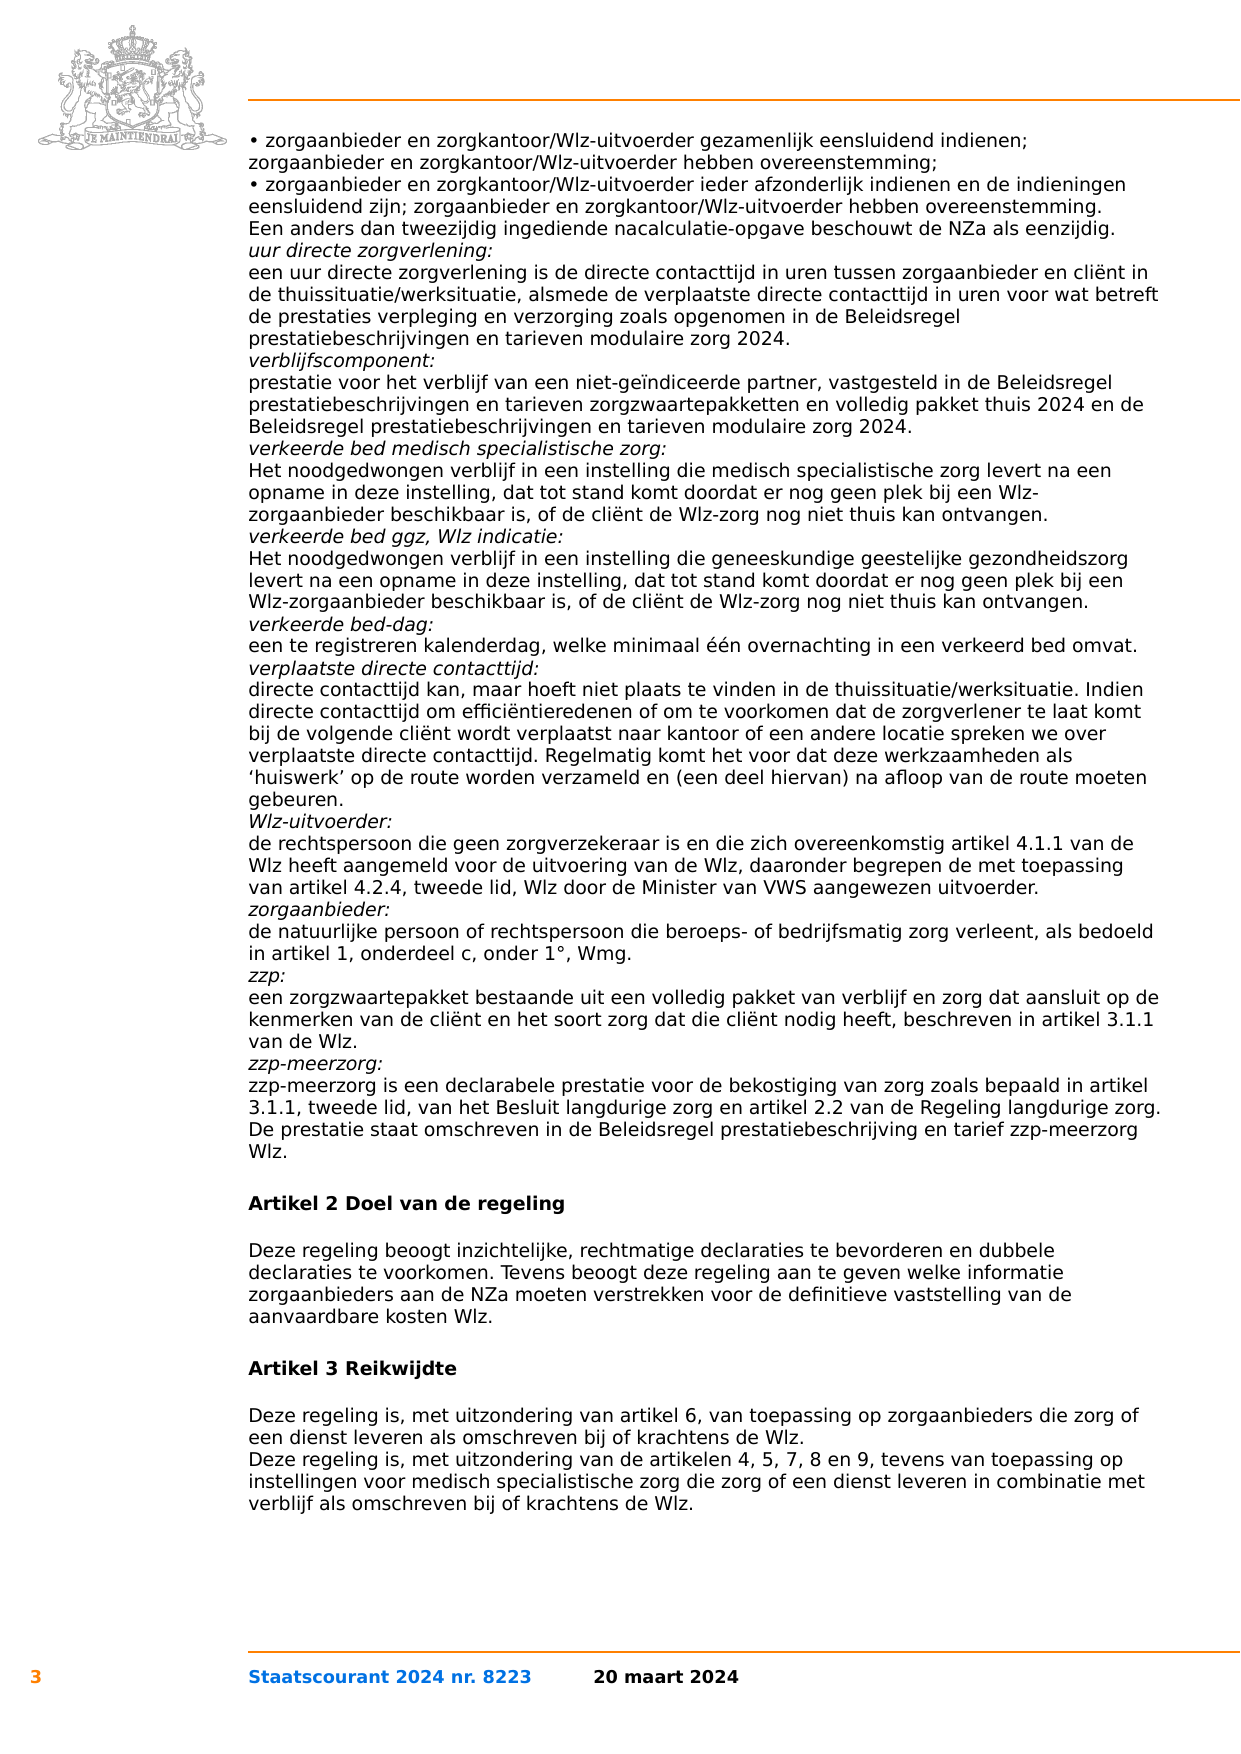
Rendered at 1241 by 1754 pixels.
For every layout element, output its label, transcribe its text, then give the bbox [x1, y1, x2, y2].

text • zorgaanbieder en zorgkantoor/Wlz-uitvoerder gezamenlijk eensluidend indienen; zorgaanbieder en zorgkantoor/Wlz-uitvoerder hebben overeenstemming; [248, 130, 1163, 174]
text verkeerde bed ggz, Wlz indicatie: [248, 526, 1163, 547]
text zzp-meerzorg: [248, 1053, 1163, 1075]
text Deze regeling is, met uitzondering van de artikelen 4, 5, 7, 8 en 9, tevens van toepassing op instellingen voor medisch specialistische zorg die zorg of een dienst leveren in combinatie met verblijf als omschreven bij of krachtens de Wlz. [248, 1449, 1163, 1515]
text verblijfscomponent: [248, 350, 1163, 372]
subtitle Artikel 3 Reikwijdte [248, 1358, 1163, 1380]
text zzp-meerzorg is een declarabele prestatie voor de bekostiging van zorg zoals bepaald in artikel 3.1.1, tweede lid, van het Besluit langdurige zorg en artikel 2.2 van de Regeling langdurige zorg. [248, 1075, 1163, 1119]
text een te registreren kalenderdag, welke minimaal één overnachting in een verkeerd bed omvat. [248, 635, 1163, 657]
text verkeerde bed medisch specialistische zorg: [248, 438, 1163, 459]
text een uur directe zorgverlening is de directe contacttijd in uren tussen zorgaanbieder en cliënt in de thuissituatie/werksituatie, alsmede de verplaatste directe contacttijd in uren voor wat betreft de prestaties verpleging en verzorging zoals opgenomen in de Beleidsregel prestatiebeschrijvingen en tarieven modulaire zorg 2024. [248, 262, 1163, 350]
text verkeerde bed-dag: [248, 613, 1163, 635]
text Het noodgedwongen verblijf in een instelling die medisch specialistische zorg levert na een opname in deze instelling, dat tot stand komt doordat er nog geen plek bij een Wlz-zorgaanbieder beschikbaar is, of de cliënt de Wlz-zorg nog niet thuis kan ontvangen. [248, 459, 1163, 526]
text de rechtspersoon die geen zorgverzekeraar is en die zich overeenkomstig artikel 4.1.1 van de Wlz heeft aangemeld voor de uitvoering van de Wlz, daaronder begrepen de met toepassing van artikel 4.2.4, tweede lid, Wlz door de Minister van VWS aangewezen uitvoerder. [248, 833, 1163, 899]
picture [38, 25, 227, 150]
text Deze regeling beoogt inzichtelijke, rechtmatige declaraties te bevorderen en dubbele declaraties te voorkomen. Tevens beoogt deze regeling aan te geven welke informatie zorgaanbieders aan de NZa moeten verstrekken voor de definitieve vaststelling van de aanvaardbare kosten Wlz. [248, 1240, 1163, 1328]
subtitle Artikel 2 Doel van de regeling [248, 1193, 1163, 1215]
text Wlz-uitvoerder: [248, 811, 1163, 833]
text De prestatie staat omschreven in de Beleidsregel prestatiebeschrijving en tarief zzp-meerzorg Wlz. [248, 1119, 1163, 1163]
text zorgaanbieder: [248, 899, 1163, 921]
text directe contacttijd kan, maar hoeft niet plaats te vinden in de thuissituatie/werksituatie. Indien directe contacttijd om efficiëntieredenen of om te voorkomen dat de zorgverlener te laat komt bij de volgende cliënt wordt verplaatst naar kantoor of een andere locatie spreken we over verplaatste directe contacttijd. Regelmatig komt het voor dat deze werkzaamheden als ‘huiswerk’ op de route worden verzameld en (een deel hiervan) na afloop van de route moeten gebeuren. [248, 679, 1163, 811]
text Het noodgedwongen verblijf in een instelling die geneeskundige geestelijke gezondheidszorg levert na een opname in deze instelling, dat tot stand komt doordat er nog geen plek bij een Wlz-zorgaanbieder beschikbaar is, of de cliënt de Wlz-zorg nog niet thuis kan ontvangen. [248, 547, 1163, 613]
text uur directe zorgverlening: [248, 240, 1163, 262]
text verplaatste directe contacttijd: [248, 657, 1163, 679]
text prestatie voor het verblijf van een niet-geïndiceerde partner, vastgesteld in de Beleidsregel prestatiebeschrijvingen en tarieven zorgzwaartepakketten en volledig pakket thuis 2024 en de Beleidsregel prestatiebeschrijvingen en tarieven modulaire zorg 2024. [248, 372, 1163, 438]
text zzp: [248, 965, 1163, 987]
text Een anders dan tweezijdig ingediende nacalculatie-opgave beschouwt de NZa als eenzijdig. [248, 218, 1163, 240]
text Deze regeling is, met uitzondering van artikel 6, van toepassing op zorgaanbieders die zorg of een dienst leveren als omschreven bij of krachtens de Wlz. [248, 1405, 1163, 1449]
text de natuurlijke persoon of rechtspersoon die beroeps- of bedrijfsmatig zorg verleent, als bedoeld in artikel 1, onderdeel c, onder 1°, Wmg. [248, 921, 1163, 965]
text • zorgaanbieder en zorgkantoor/Wlz-uitvoerder ieder afzonderlijk indienen en de indieningen eensluidend zijn; zorgaanbieder en zorgkantoor/Wlz-uitvoerder hebben overeenstemming. [248, 174, 1163, 218]
text een zorgzwaartepakket bestaande uit een volledig pakket van verblijf en zorg dat aansluit op de kenmerken van de cliënt en het soort zorg dat die cliënt nodig heeft, beschreven in artikel 3.1.1 van de Wlz. [248, 987, 1163, 1053]
